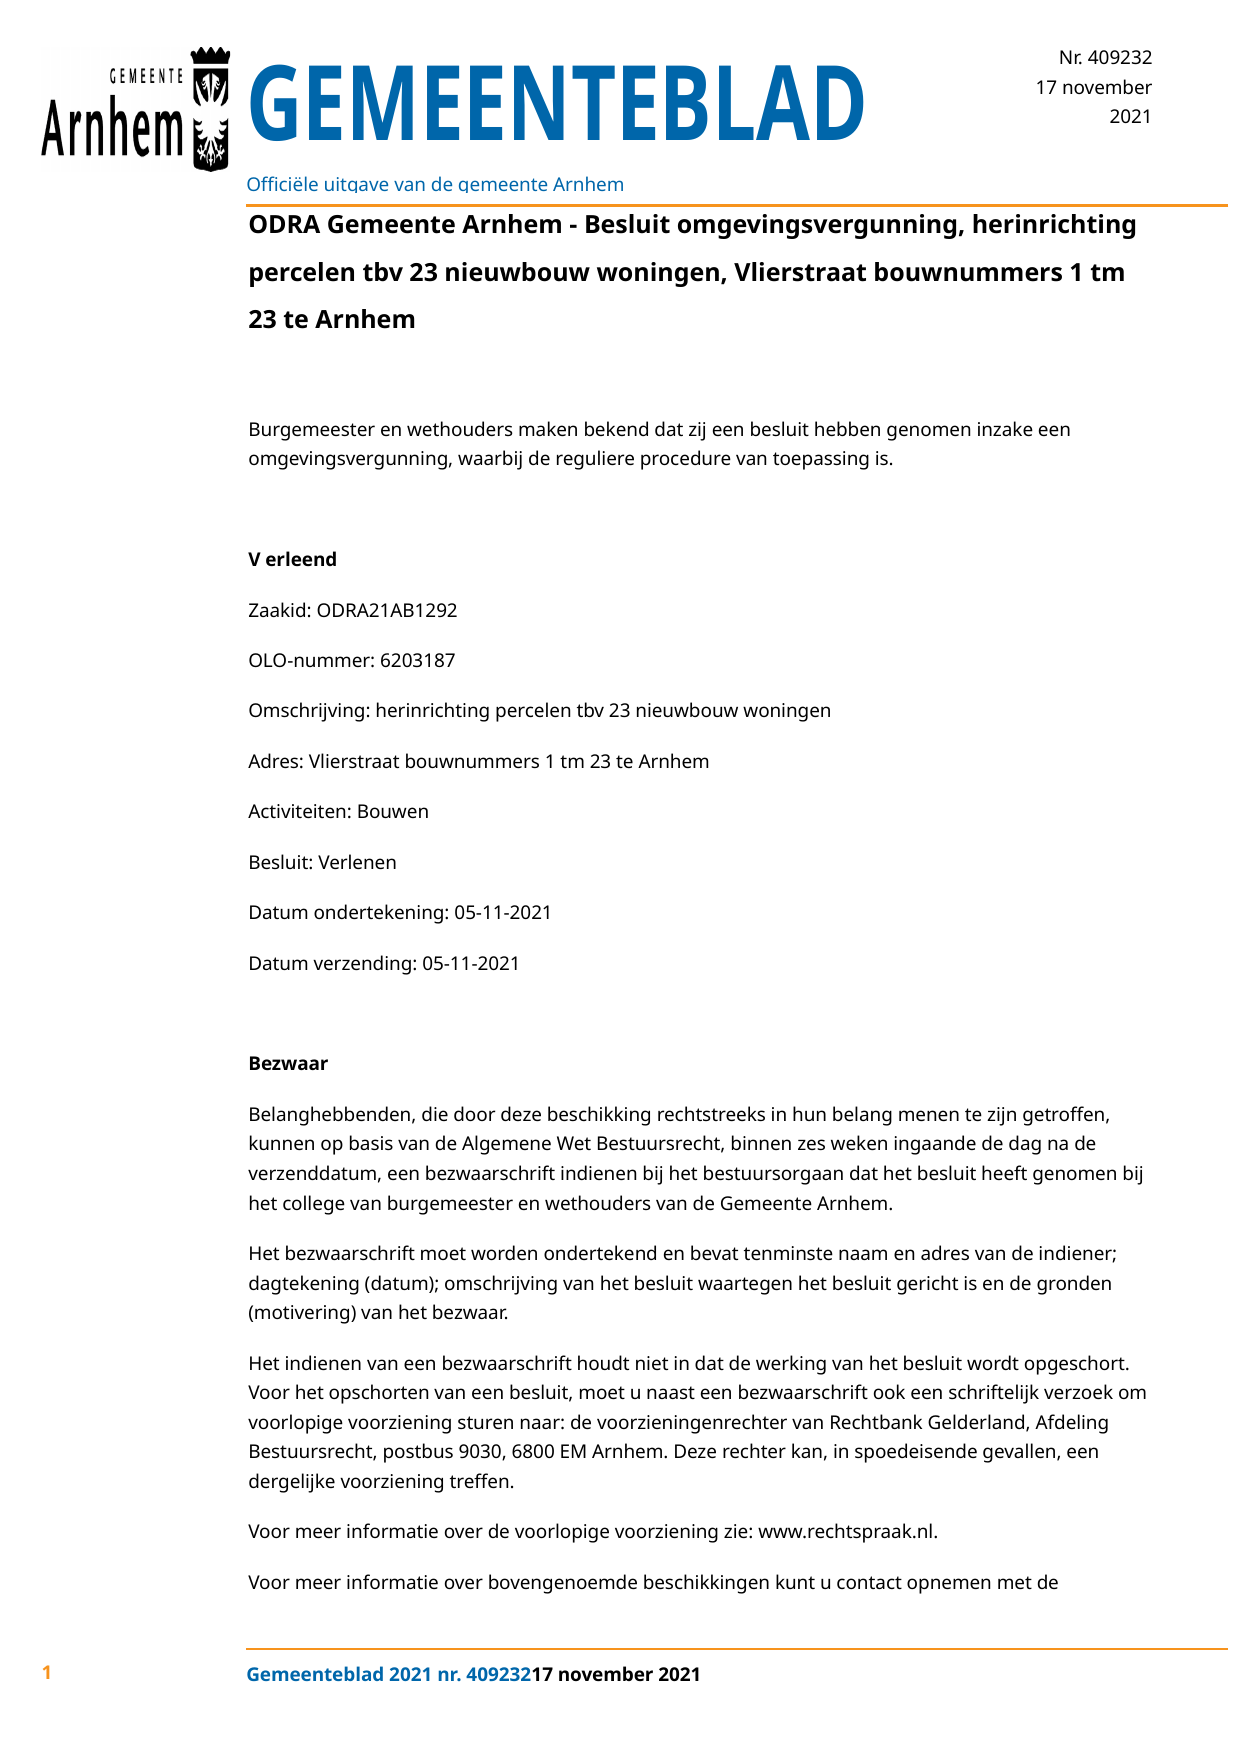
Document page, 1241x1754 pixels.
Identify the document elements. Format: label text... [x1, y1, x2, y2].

text Het indienen van een bezwaarschrift houdt niet in dat de werking van het besluit wordt opgeschort. Voor het opschorten van een besluit, moet u naast een bezwaarschrift ook een schriftelijk verzoek om voorlopige voorziening sturen naar: de voorzieningenrechter van Rechtbank Gelderland, Afdeling Bestuursrecht, postbus 9030, 6800 EM Arnhem. Deze rechter kan, in spoedeisende gevallen, een dergelijke voorziening treffen. [248, 1350, 1152, 1494]
text V erleend [248, 546, 1152, 572]
text Besluit: Verlenen [248, 849, 1152, 874]
picture [41, 47, 231, 172]
text Burgemeester en wethouders maken bekend dat zij een besluit hebben genomen inzake een omgevingsvergunning, waarbij de reguliere procedure van toepassing is. [248, 416, 1152, 471]
text Zaakid: ODRA21AB1292 [248, 597, 1152, 622]
text Voor meer informatie over de voorlopige voorziening zie: www.rechtspraak.nl. [248, 1518, 1152, 1544]
text Het bezwaarschrift moet worden ondertekend en bevat tenminste naam en adres van de indiener; dagtekening (datum); omschrijving van het besluit waartegen het besluit gericht is en de gronden (motivering) van het bezwaar. [248, 1240, 1152, 1325]
text Belanghebbenden, die door deze beschikking rechtstreeks in hun belang menen te zijn getroffen, kunnen op basis van de Algemene Wet Bestuursrecht, binnen zes weken ingaande de dag na de verzenddatum, een bezwaarschrift indienen bij het bestuursorgaan dat het besluit heeft genomen bij het college van burgemeester en wethouders van de Gemeente Arnhem. [248, 1101, 1152, 1215]
text ODRA Gemeente Arnhem - Besluit omgevingsvergunning, herinrichting percelen tbv 23 nieuwbouw woningen, Vlierstraat bouwnummers 1 tm 23 te Arnhem [248, 207, 1152, 336]
text Adres: Vlierstraat bouwnummers 1 tm 23 te Arnhem [248, 748, 1152, 774]
text Bezwaar [248, 1051, 1152, 1076]
text Voor meer informatie over bovengenoemde beschikkingen kunt u contact opnemen met de [248, 1569, 1152, 1594]
text Datum ondertekening: 05-11-2021 [248, 899, 1152, 925]
text Activiteiten: Bouwen [248, 798, 1152, 824]
text Omschrijving: herinrichting percelen tbv 23 nieuwbouw woningen [248, 698, 1152, 723]
text OLO-nummer: 6203187 [248, 647, 1152, 673]
text Datum verzending: 05-11-2021 [248, 950, 1152, 975]
